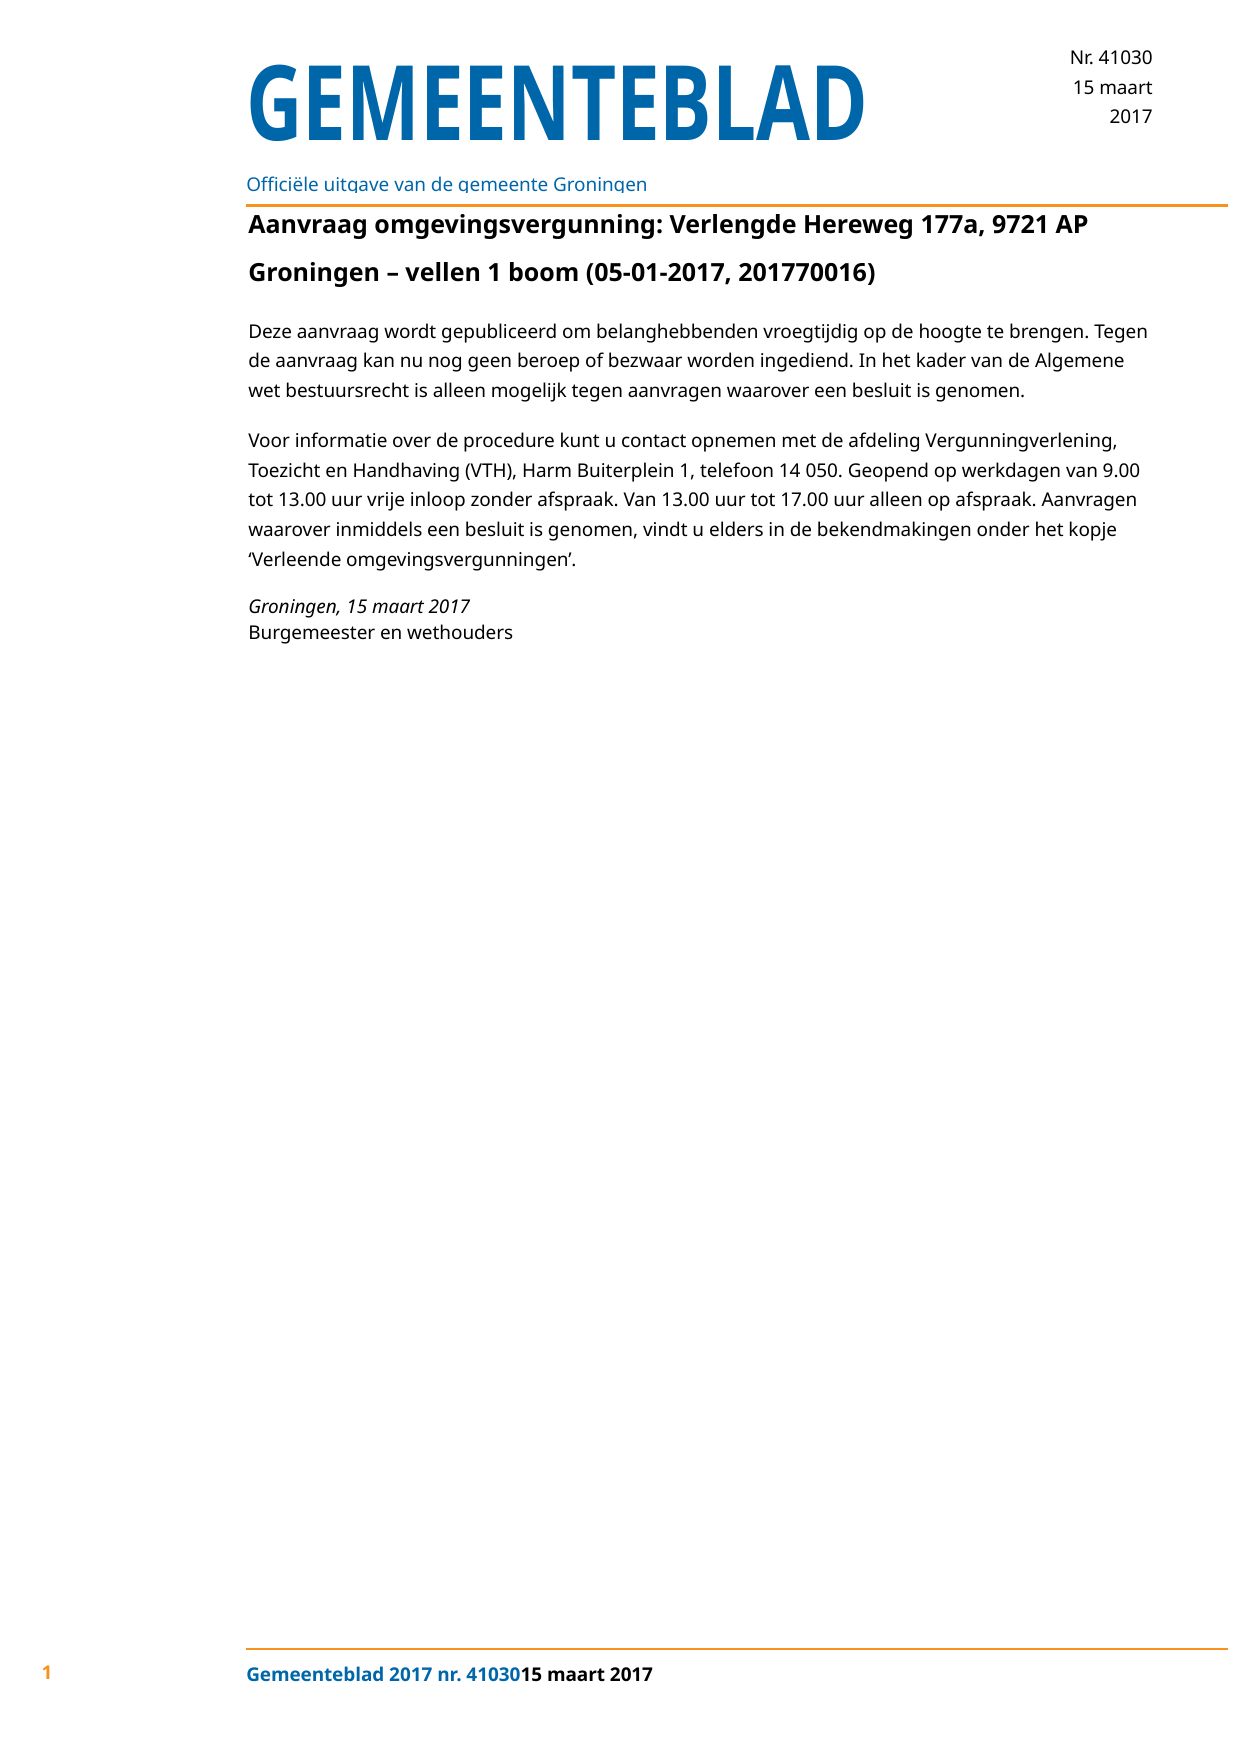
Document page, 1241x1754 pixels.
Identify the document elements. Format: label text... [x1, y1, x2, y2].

text Burgemeester en wethouders [248, 619, 1152, 645]
text Aanvraag omgevingsvergunning: Verlengde Hereweg 177a, 9721 AP Groningen – vellen 1 boom (05-01-2017, 201770016) [248, 207, 1152, 288]
text Groningen, 15 maart 2017 [248, 594, 1152, 619]
picture [41, 47, 231, 172]
text Deze aanvraag wordt gepubliceerd om belanghebbenden vroegtijdig op de hoogte te brengen. Tegen de aanvraag kan nu nog geen beroep of bezwaar worden ingediend. In het kader van de Algemene wet bestuursrecht is alleen mogelijk tegen aanvragen waarover een besluit is genomen. [248, 318, 1152, 403]
text Voor informatie over de procedure kunt u contact opnemen met de afdeling Vergunningverlening, Toezicht en Handhaving (VTH), Harm Buiterplein 1, telefoon 14 050. Geopend op werkdagen van 9.00 tot 13.00 uur vrije inloop zonder afspraak. Van 13.00 uur tot 17.00 uur alleen op afspraak. Aanvragen waarover inmiddels een besluit is genomen, vindt u elders in de bekendmakingen onder het kopje ‘Verleende omgevingsvergunningen’. [248, 427, 1152, 572]
